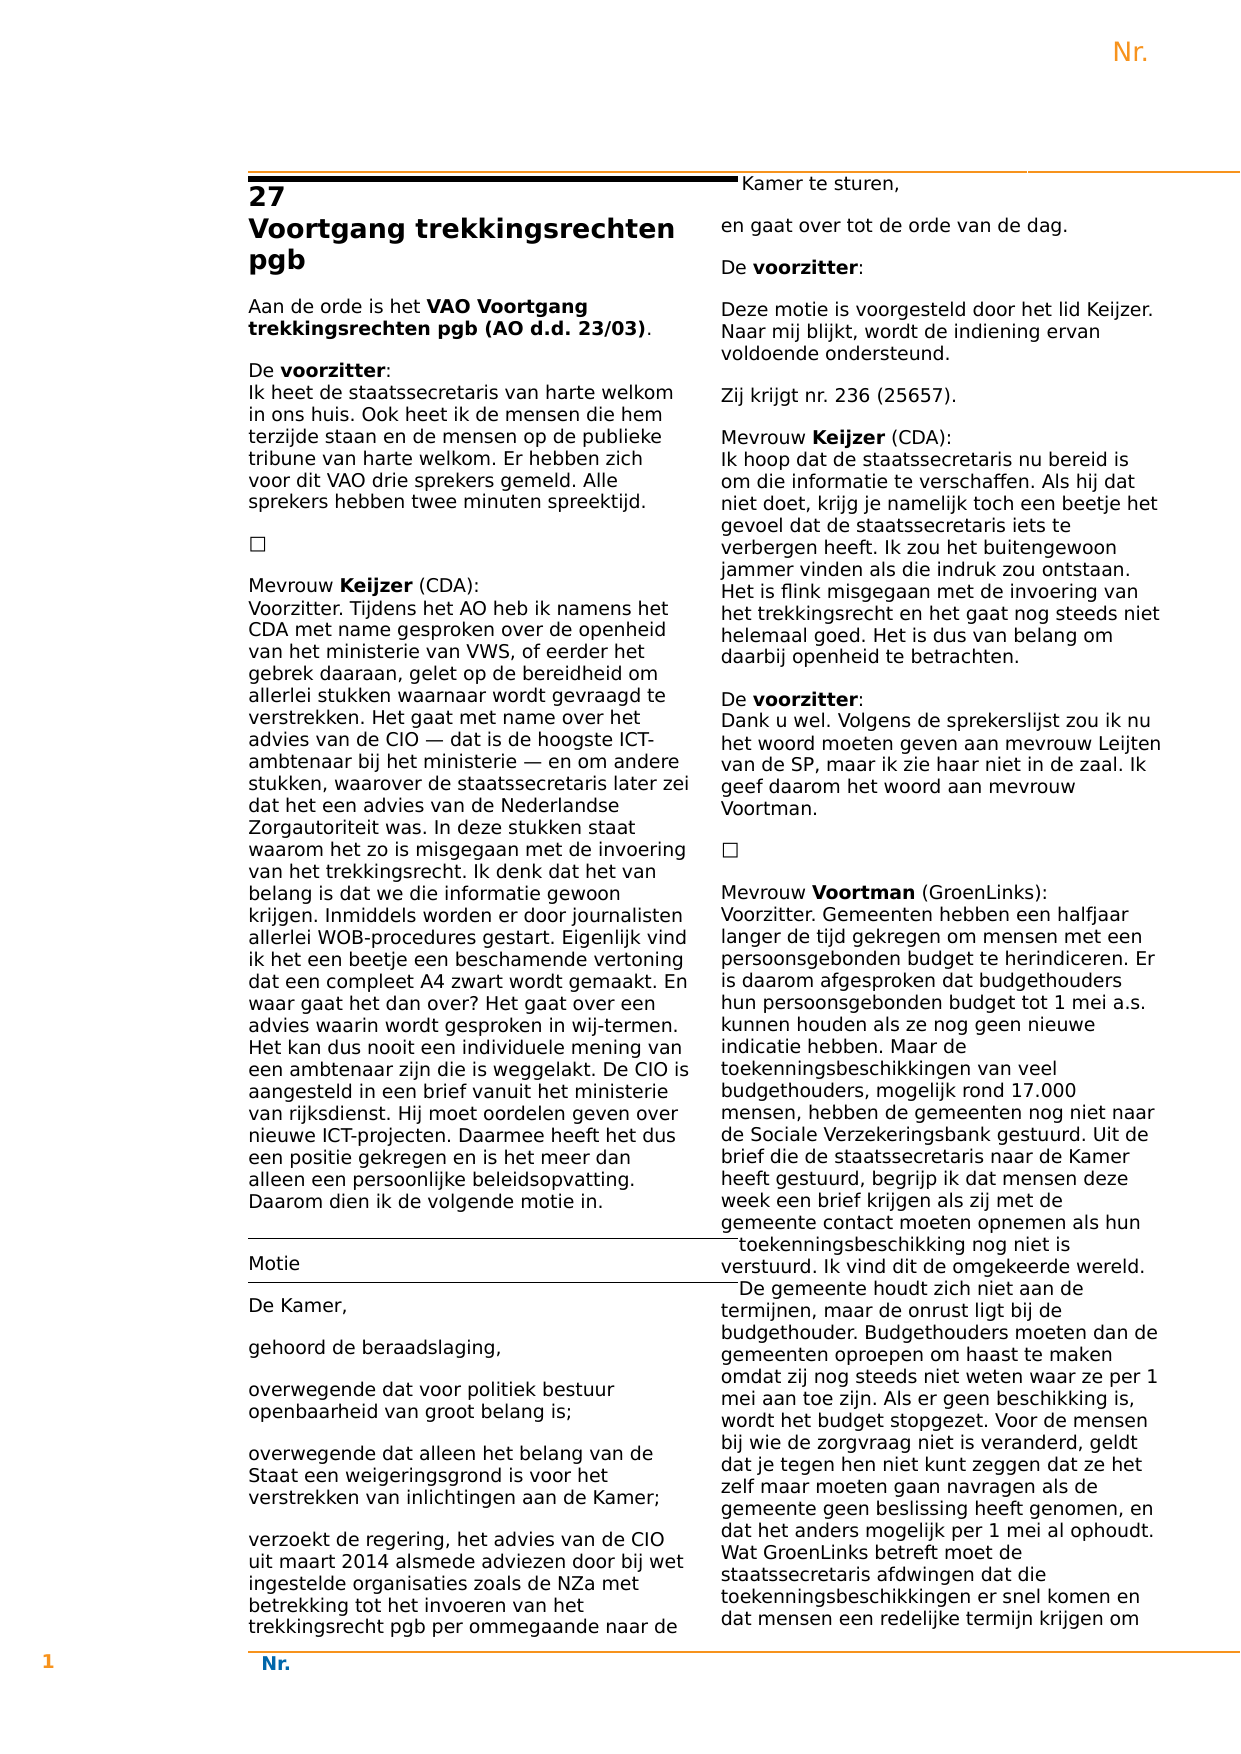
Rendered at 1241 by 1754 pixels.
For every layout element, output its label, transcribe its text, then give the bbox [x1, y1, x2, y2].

text Ik heet de staatssecretaris van harte welkom in ons huis. Ook heet ik de mensen die hem terzijde staan en de mensen op de publieke tribune van harte welkom. Er hebben zich voor dit VAO drie sprekers gemeld. Alle sprekers hebben twee minuten spreektijd. [248, 382, 691, 513]
text De voorzitter: [248, 359, 691, 382]
text ⬜ [248, 533, 691, 555]
text Voorzitter. Tijdens het AO heb ik namens het CDA met name gesproken over de openheid van het ministerie van VWS, of eerder het gebrek daaraan, gelet op de bereidheid om allerlei stukken waarnaar wordt gevraagd te verstrekken. Het gaat met name over het advies van de CIO — dat is de hoogste ICT-ambtenaar bij het ministerie — en om andere stukken, waarover de staatssecretaris later zei dat het een advies van de Nederlandse Zorgautoriteit was. In deze stukken staat waarom het zo is misgegaan met de invoering van het trekkingsrecht. Ik denk dat het van belang is dat we die informatie gewoon krijgen. Inmiddels worden er door journalisten allerlei WOB-procedures gestart. Eigenlijk vind ik het een beetje een beschamende vertoning dat een compleet A4 zwart wordt gemaakt. En waar gaat het dan over? Het gaat over een advies waarin wordt gesproken in wij-termen. Het kan dus nooit een individuele mening van een ambtenaar zijn die is weggelakt. De CIO is aangesteld in een brief vanuit het ministerie van rijksdienst. Hij moet oordelen geven over nieuwe ICT-projecten. Daarmee heeft het dus een positie gekregen en is het meer dan alleen een persoonlijke beleidsopvatting. Daarom dien ik de volgende motie in. [248, 597, 691, 1213]
text Voorzitter. Gemeenten hebben een halfjaar langer de tijd gekregen om mensen met een persoonsgebonden budget te herindiceren. Er is daarom afgesproken dat budgethouders hun persoonsgebonden budget tot 1 mei a.s. kunnen houden als ze nog geen nieuwe indicatie hebben. Maar de toekenningsbeschikkingen van veel budgethouders, mogelijk rond 17.000 mensen, hebben de gemeenten nog niet naar de Sociale Verzekeringsbank gestuurd. Uit de brief die de staatssecretaris naar de Kamer heeft gestuurd, begrijp ik dat mensen deze week een brief krijgen als zij met de gemeente contact moeten opnemen als hun toekenningsbeschikking nog niet is verstuurd. Ik vind dit de omgekeerde wereld. De gemeente houdt zich niet aan de termijnen, maar de onrust ligt bij de budgethouder. Budgethouders moeten dan de gemeenten oproepen om haast te maken omdat zij nog steeds niet weten waar ze per 1 mei aan toe zijn. Als er geen beschikking is, wordt het budget stopgezet. Voor de mensen bij wie de zorgvraag niet is veranderd, geldt dat je tegen hen niet kunt zeggen dat ze het zelf maar moeten gaan navragen als de gemeente geen beslissing heeft genomen, en dat het anders mogelijk per 1 mei al ophoudt. Wat GroenLinks betreft moet de staatssecretaris afdwingen dat die toekenningsbeschikkingen er snel komen en dat mensen een redelijke termijn krijgen om [721, 904, 1163, 1629]
text Dank u wel. Volgens de sprekerslijst zou ik nu het woord moeten geven aan mevrouw Leijten van de SP, maar ik zie haar niet in de zaal. Ik geef daarom het woord aan mevrouw Voortman. [721, 710, 1163, 820]
text Mevrouw Voortman (GroenLinks): [721, 882, 1163, 904]
text en gaat over tot de orde van de dag. [721, 215, 1163, 237]
text ⬜ [721, 840, 1163, 862]
text Mevrouw Keijzer (CDA): [248, 575, 691, 597]
text gehoord de beraadslaging, [248, 1337, 691, 1359]
text Motie [248, 1253, 691, 1275]
text overwegende dat voor politiek bestuur openbaarheid van groot belang is; [248, 1379, 691, 1423]
title 27 Voortgang trekkingsrechten pgb [248, 182, 691, 276]
text overwegende dat alleen het belang van de Staat een weigeringsgrond is voor het verstrekken van inlichtingen aan de Kamer; [248, 1443, 691, 1508]
text Kamer te sturen, [721, 173, 1163, 195]
text Mevrouw Keijzer (CDA): [721, 427, 1163, 449]
text Deze motie is voorgesteld door het lid Keijzer. Naar mij blijkt, wordt de indiening ervan voldoende ondersteund. [721, 299, 1163, 365]
text Ik hoop dat de staatssecretaris nu bereid is om die informatie te verschaffen. Als hij dat niet doet, krijg je namelijk toch een beetje het gevoel dat de staatssecretaris iets te verbergen heeft. Ik zou het buitengewoon jammer vinden als die indruk zou ontstaan. Het is flink misgegaan met de invoering van het trekkingsrecht en het gaat nog steeds niet helemaal goed. Het is dus van belang om daarbij openheid te betrachten. [721, 449, 1163, 668]
text Zij krijgt nr. 236 (25657). [721, 385, 1163, 407]
text De Kamer, [248, 1295, 691, 1317]
text Aan de orde is het VAO Voortgang trekkingsrechten pgb (AO d.d. 23/03). [248, 296, 691, 339]
text De voorzitter: [721, 688, 1163, 710]
text verzoekt de regering, het advies van de CIO uit maart 2014 alsmede adviezen door bij wet ingestelde organisaties zoals de NZa met betrekking tot het invoeren van het trekkingsrecht pgb per ommegaande naar de [248, 1528, 691, 1638]
text De voorzitter: [721, 257, 1163, 279]
